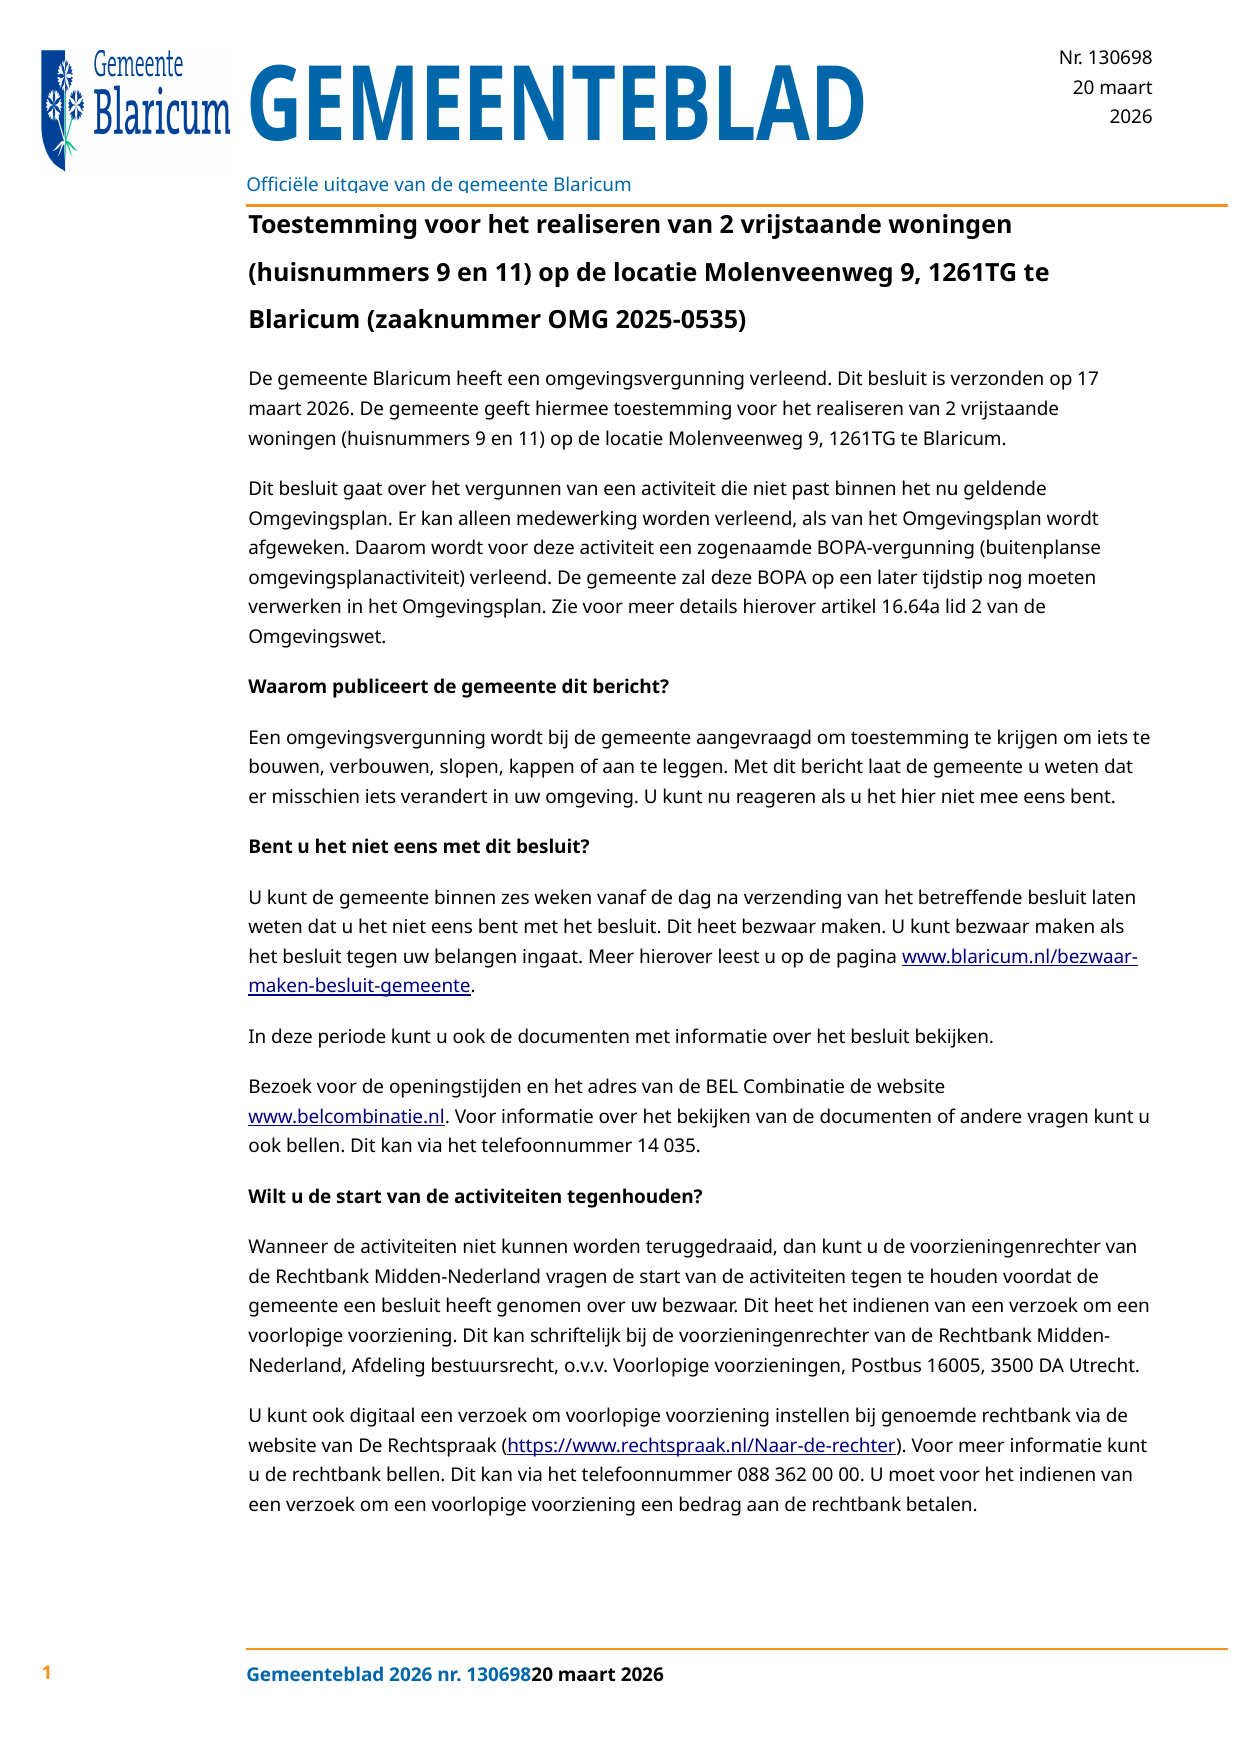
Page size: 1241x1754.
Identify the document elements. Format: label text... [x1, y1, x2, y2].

picture [41, 47, 231, 172]
text Bezoek voor de openingstijden en het adres van de BEL Combinatie de website www.belcombinatie.nl. Voor informatie over het bekijken van de documenten of andere vragen kunt u ook bellen. Dit kan via het telefoonnummer 14 035. [248, 1073, 1152, 1158]
text Een omgevingsvergunning wordt bij de gemeente aangevraagd om toestemming te krijgen om iets te bouwen, verbouwen, slopen, kappen of aan te leggen. Met dit bericht laat de gemeente u weten dat er misschien iets verandert in uw omgeving. U kunt nu reageren als u het hier niet mee eens bent. [248, 724, 1152, 809]
text U kunt ook digitaal een verzoek om voorlopige voorziening instellen bij genoemde rechtbank via de website van De Rechtspraak (https://www.rechtspraak.nl/Naar-de-rechter). Voor meer informatie kunt u de rechtbank bellen. Dit kan via het telefoonnummer 088 362 00 00. U moet voor het indienen van een verzoek om een voorlopige voorziening een bedrag aan de rechtbank betalen. [248, 1402, 1152, 1517]
text Wanneer de activiteiten niet kunnen worden teruggedraaid, dan kunt u de voorzieningenrechter van de Rechtbank Midden-Nederland vragen de start van de activiteiten tegen te houden voordat de gemeente een besluit heeft genomen over uw bezwaar. Dit heet het indienen van een verzoek om een voorlopige voorziening. Dit kan schriftelijk bij de voorzieningenrechter van de Rechtbank Midden-Nederland, Afdeling bestuursrecht, o.v.v. Voorlopige voorzieningen, Postbus 16005, 3500 DA Utrecht. [248, 1233, 1152, 1377]
text Wilt u de start van de activiteiten tegenhouden? [248, 1183, 1152, 1209]
text Toestemming voor het realiseren van 2 vrijstaande woningen (huisnummers 9 en 11) op de locatie Molenveenweg 9, 1261TG te Blaricum (zaaknummer OMG 2025-0535) [248, 207, 1152, 336]
text De gemeente Blaricum heeft een omgevingsvergunning verleend. Dit besluit is verzonden op 17 maart 2026. De gemeente geeft hiermee toestemming voor het realiseren van 2 vrijstaande woningen (huisnummers 9 en 11) op de locatie Molenveenweg 9, 1261TG te Blaricum. [248, 366, 1152, 450]
text U kunt de gemeente binnen zes weken vanaf de dag na verzending van het betreffende besluit laten weten dat u het niet eens bent met het besluit. Dit heet bezwaar maken. U kunt bezwaar maken als het besluit tegen uw belangen ingaat. Meer hierover leest u op de pagina www.blaricum.nl/bezwaar-maken-besluit-gemeente. [248, 884, 1152, 998]
text In deze periode kunt u ook de documenten met informatie over het besluit bekijken. [248, 1023, 1152, 1049]
text Bent u het niet eens met dit besluit? [248, 833, 1152, 859]
text Dit besluit gaat over het vergunnen van een activiteit die niet past binnen het nu geldende Omgevingsplan. Er kan alleen medewerking worden verleend, als van het Omgevingsplan wordt afgeweken. Daarom wordt voor deze activiteit een zogenaamde BOPA-vergunning (buitenplanse omgevingsplanactiviteit) verleend. De gemeente zal deze BOPA op een later tijdstip nog moeten verwerken in het Omgevingsplan. Zie voor meer details hierover artikel 16.64a lid 2 van de Omgevingswet. [248, 475, 1152, 649]
text Waarom publiceert de gemeente dit bericht? [248, 673, 1152, 699]
